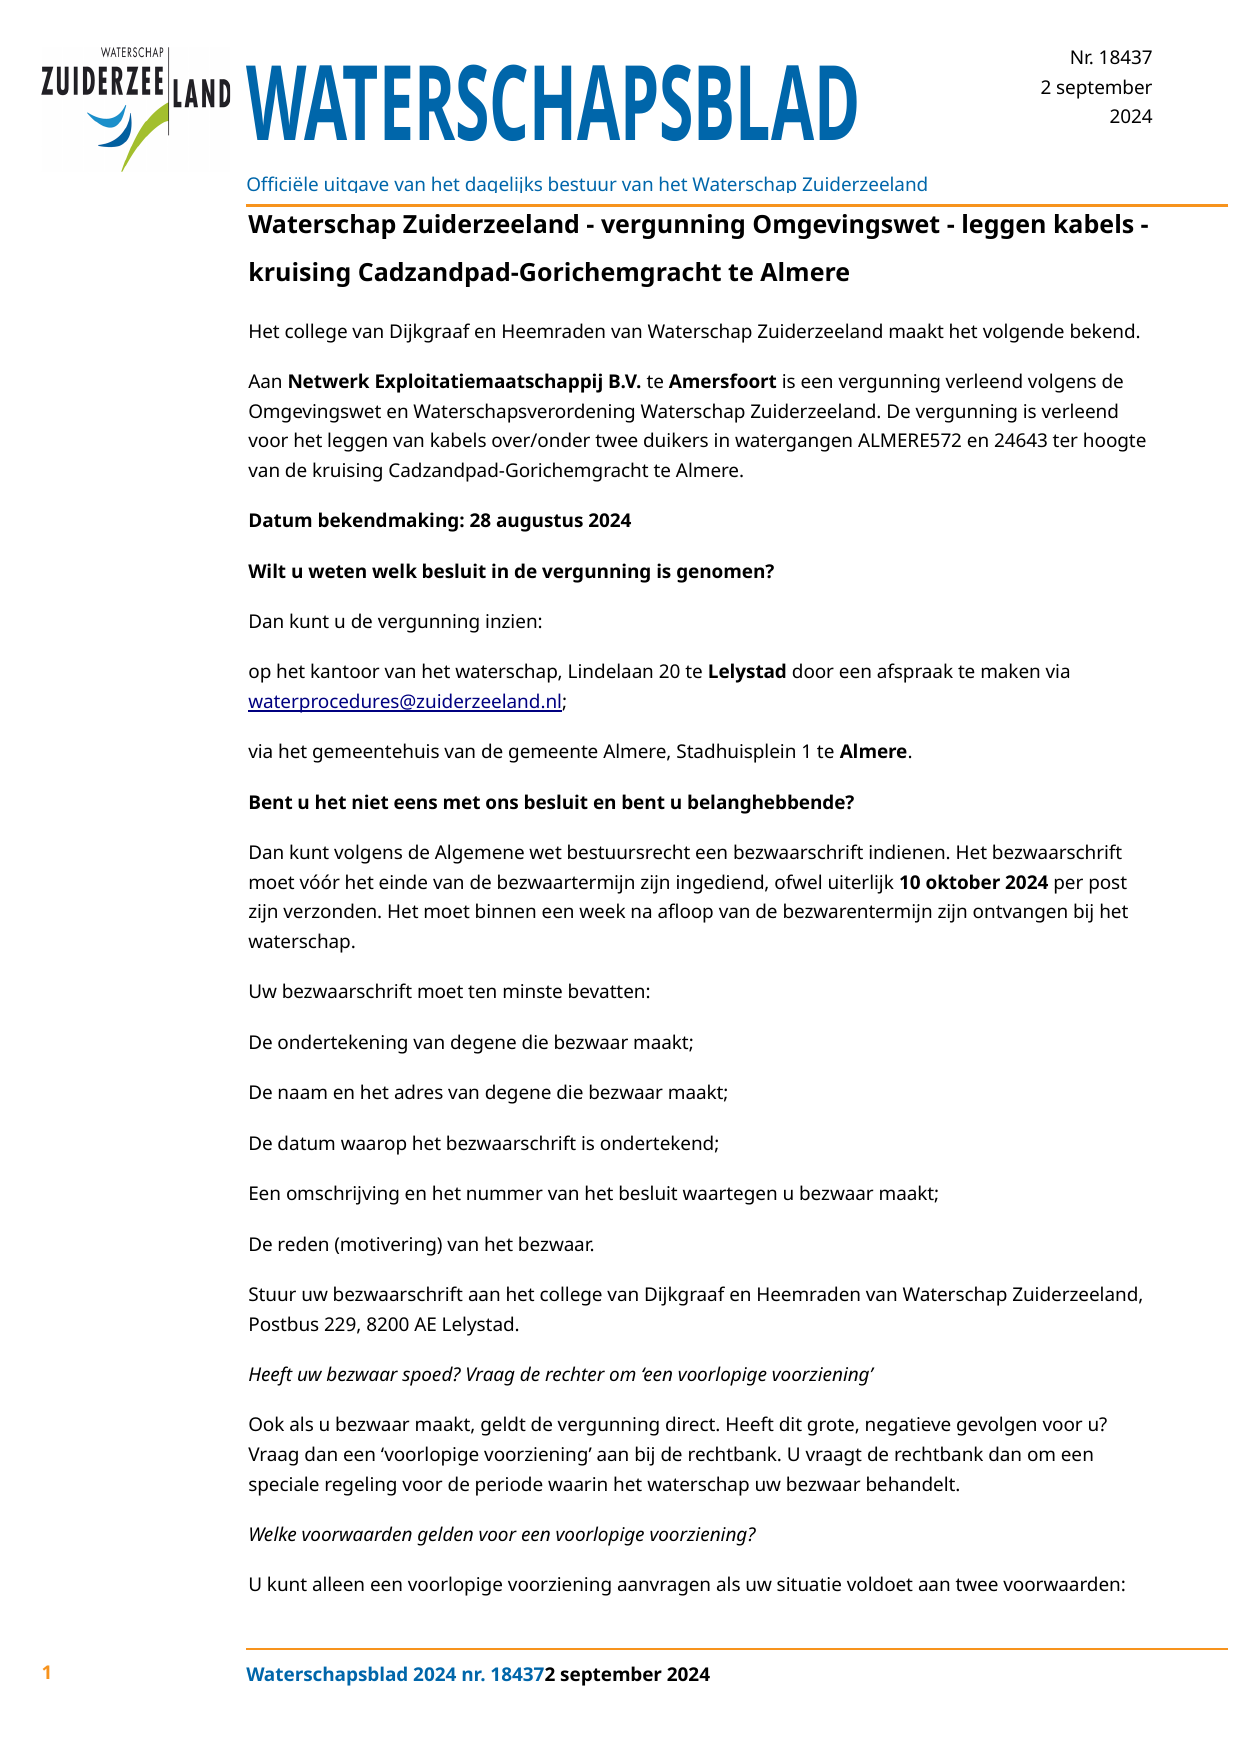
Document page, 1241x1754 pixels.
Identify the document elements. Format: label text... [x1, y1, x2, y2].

text De datum waarop het bezwaarschrift is ondertekend; [248, 1130, 1152, 1156]
text Een omschrijving en het nummer van het besluit waartegen u bezwaar maakt; [248, 1180, 1152, 1206]
picture [41, 47, 231, 172]
text Stuur uw bezwaarschrift aan het college van Dijkgraaf en Heemraden van Waterschap Zuiderzeeland, Postbus 229, 8200 AE Lelystad. [248, 1281, 1152, 1337]
text via het gemeentehuis van de gemeente Almere, Stadhuisplein 1 te Almere. [248, 739, 1152, 764]
text U kunt alleen een voorlopige voorziening aanvragen als uw situatie voldoet aan twee voorwaarden: [248, 1572, 1152, 1597]
text Wilt u weten welk besluit in de vergunning is genomen? [248, 558, 1152, 584]
text Waterschap Zuiderzeeland - vergunning Omgevingswet - leggen kabels - kruising Cadzandpad-Gorichemgracht te Almere [248, 207, 1152, 288]
text op het kantoor van het waterschap, Lindelaan 20 te Lelystad door een afspraak te maken via waterprocedures@zuiderzeeland.nl; [248, 659, 1152, 714]
text Dan kunt u de vergunning inzien: [248, 608, 1152, 634]
text Ook als u bezwaar maakt, geldt de vergunning direct. Heeft dit grote, negatieve gevolgen voor u? Vraag dan een ‘voorlopige voorziening’ aan bij de rechtbank. U vraagt de rechtbank dan om een speciale regeling voor de periode waarin het waterschap uw bezwaar behandelt. [248, 1412, 1152, 1497]
text Het college van Dijkgraaf en Heemraden van Waterschap Zuiderzeeland maakt het volgende bekend. [248, 318, 1152, 344]
text Bent u het niet eens met ons besluit en bent u belanghebbende? [248, 789, 1152, 815]
text De ondertekening van degene die bezwaar maakt; [248, 1029, 1152, 1055]
text Datum bekendmaking: 28 augustus 2024 [248, 507, 1152, 533]
text Heeft uw bezwaar spoed? Vraag de rechter om ‘een voorlopige voorziening’ [248, 1361, 1152, 1387]
text Dan kunt volgens de Algemene wet bestuursrecht een bezwaarschrift indienen. Het bezwaarschrift moet vóór het einde van de bezwaartermijn zijn ingediend, ofwel uiterlijk 10 oktober 2024 per post zijn verzonden. Het moet binnen een week na afloop van de bezwarentermijn zijn ontvangen bij het waterschap. [248, 839, 1152, 954]
text Uw bezwaarschrift moet ten minste bevatten: [248, 979, 1152, 1004]
text Welke voorwaarden gelden voor een voorlopige voorziening? [248, 1521, 1152, 1547]
text De reden (motivering) van het bezwaar. [248, 1231, 1152, 1257]
text Aan Netwerk Exploitatiemaatschappij B.V. te Amersfoort is een vergunning verleend volgens de Omgevingswet en Waterschapsverordening Waterschap Zuiderzeeland. De vergunning is verleend voor het leggen van kabels over/onder twee duikers in watergangen ALMERE572 en 24643 ter hoogte van de kruising Cadzandpad-Gorichemgracht te Almere. [248, 368, 1152, 483]
text De naam en het adres van degene die bezwaar maakt; [248, 1079, 1152, 1105]
